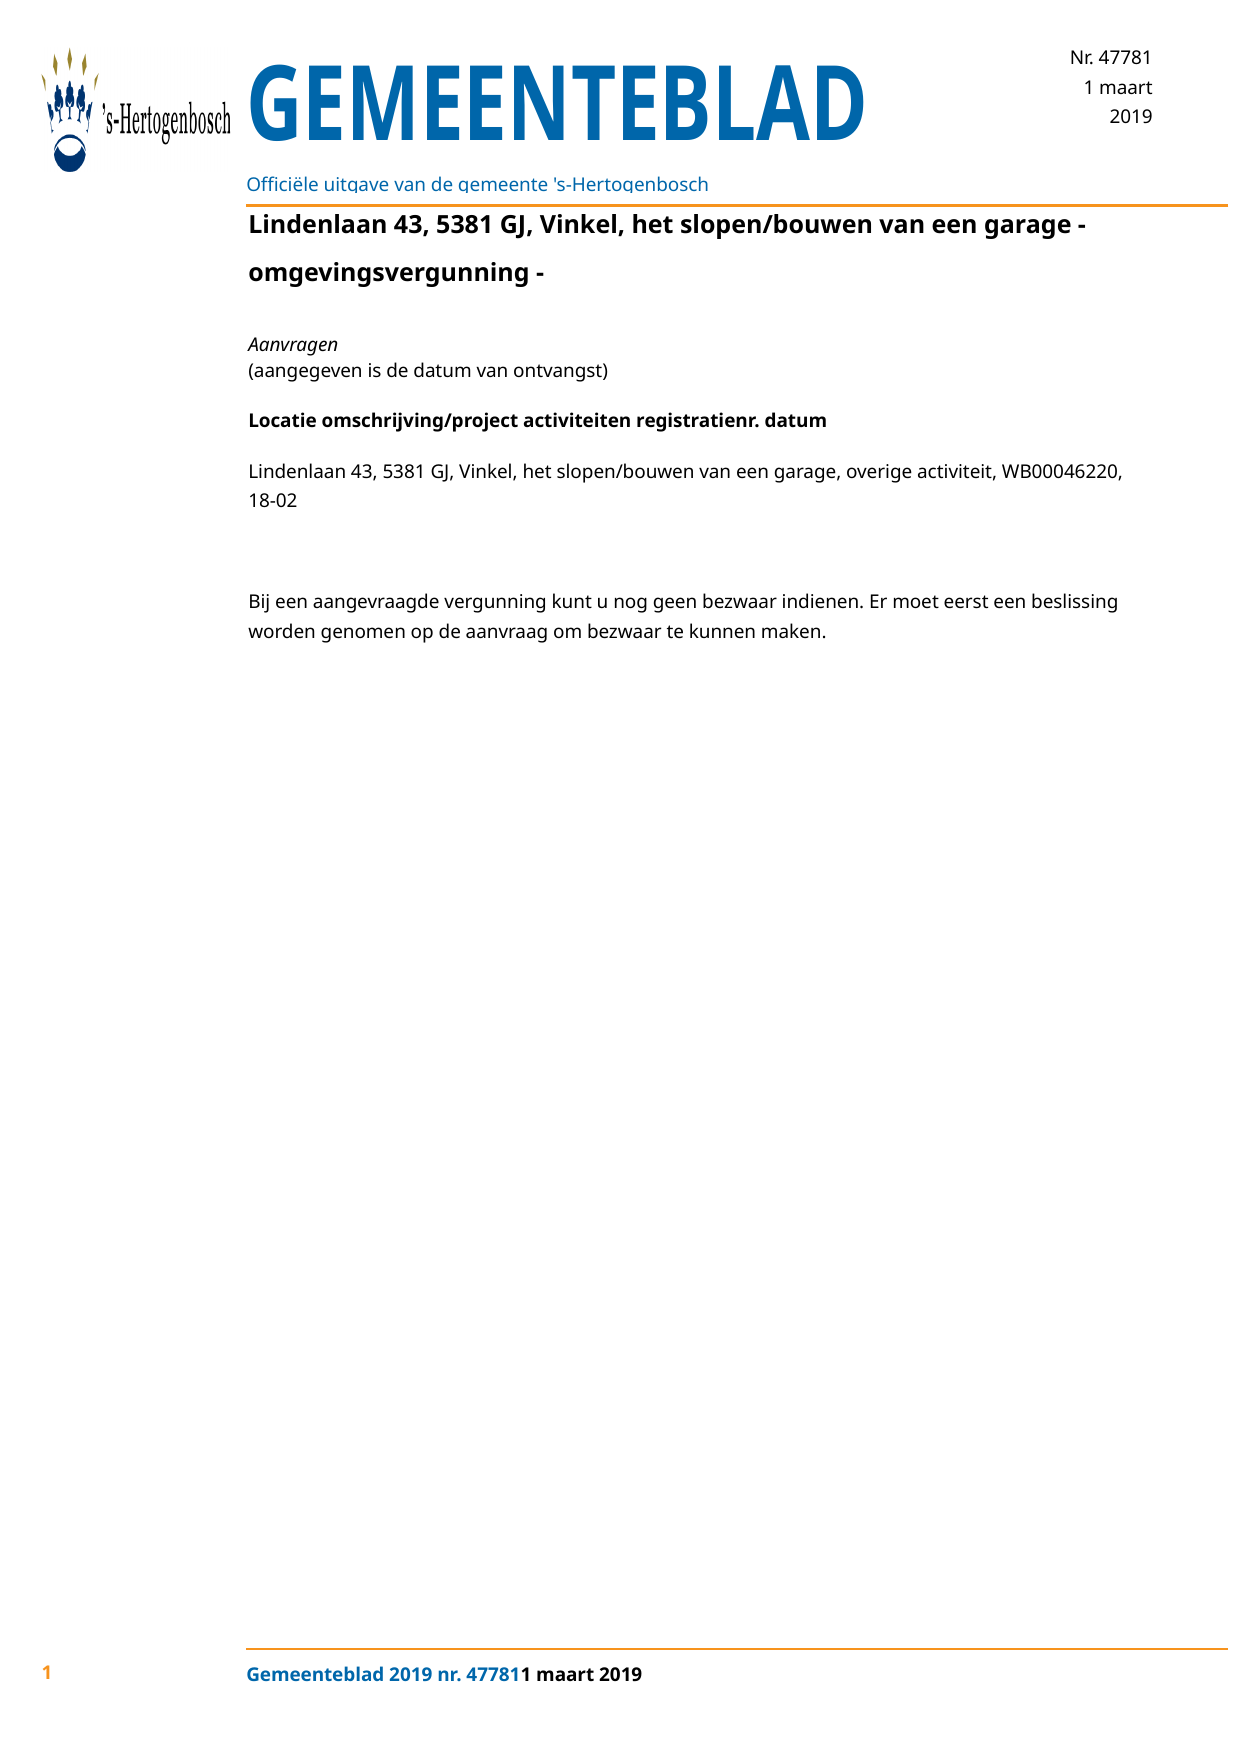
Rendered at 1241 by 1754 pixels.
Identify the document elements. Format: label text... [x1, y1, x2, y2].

text Lindenlaan 43, 5381 GJ, Vinkel, het slopen/bouwen van een garage, overige activiteit, WB00046220, 18-02 [248, 458, 1152, 513]
text Lindenlaan 43, 5381 GJ, Vinkel, het slopen/bouwen van een garage - omgevingsvergunning - [248, 207, 1152, 288]
picture [41, 47, 231, 172]
text Locatie omschrijving/project activiteiten registratienr. datum [248, 408, 1152, 433]
text Bij een aangevraagde vergunning kunt u nog geen bezwaar indienen. Er moet eerst een beslissing worden genomen op de aanvraag om bezwaar te kunnen maken. [248, 588, 1152, 644]
text (aangegeven is de datum van ontvangst) [248, 357, 1152, 383]
text Aanvragen [248, 331, 1152, 357]
